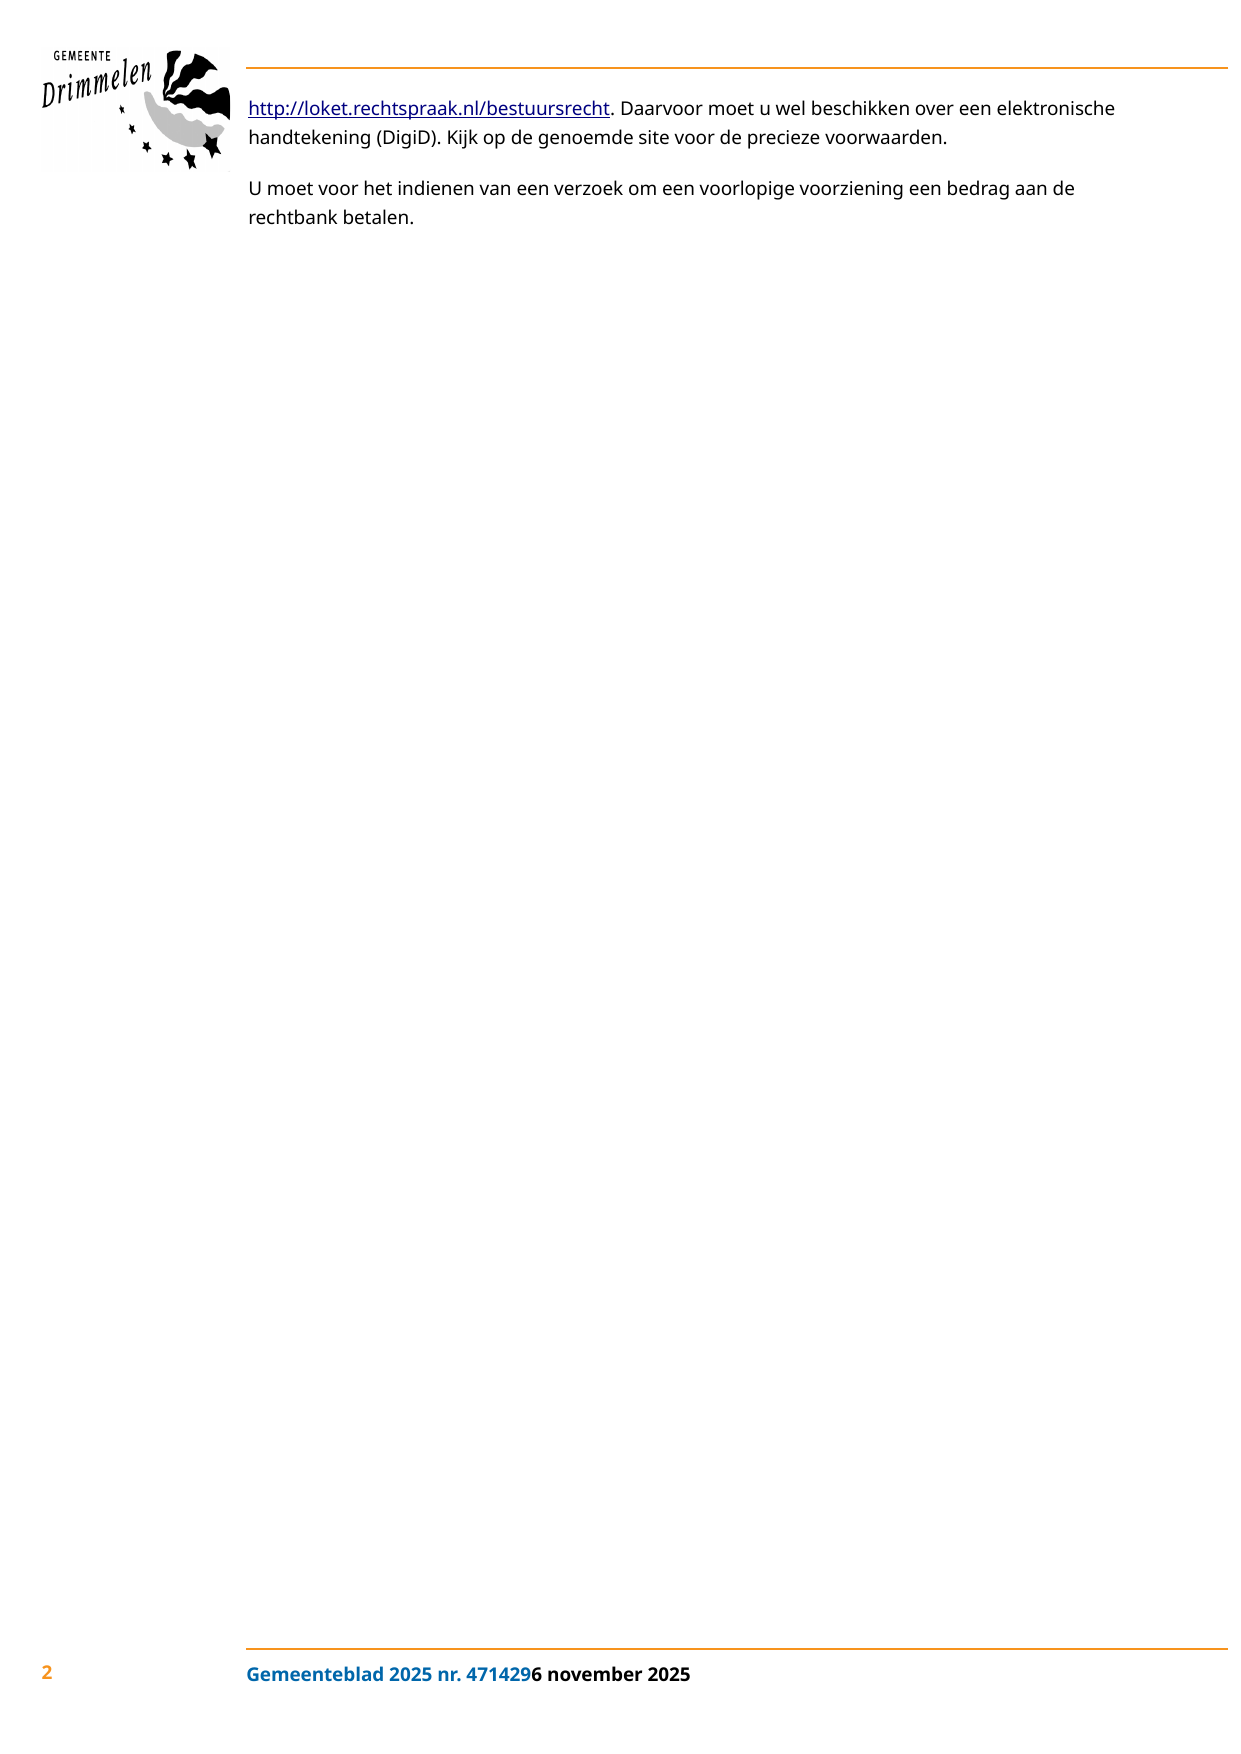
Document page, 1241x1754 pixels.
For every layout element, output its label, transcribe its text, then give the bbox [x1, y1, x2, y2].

text U moet voor het indienen van een verzoek om een voorlopige voorziening een bedrag aan de rechtbank betalen. [248, 175, 1152, 230]
text http://loket.rechtspraak.nl/bestuursrecht. Daarvoor moet u wel beschikken over een elektronische handtekening (DigiD). Kijk op de genoemde site voor de precieze voorwaarden. [248, 95, 1152, 150]
picture [41, 47, 231, 172]
